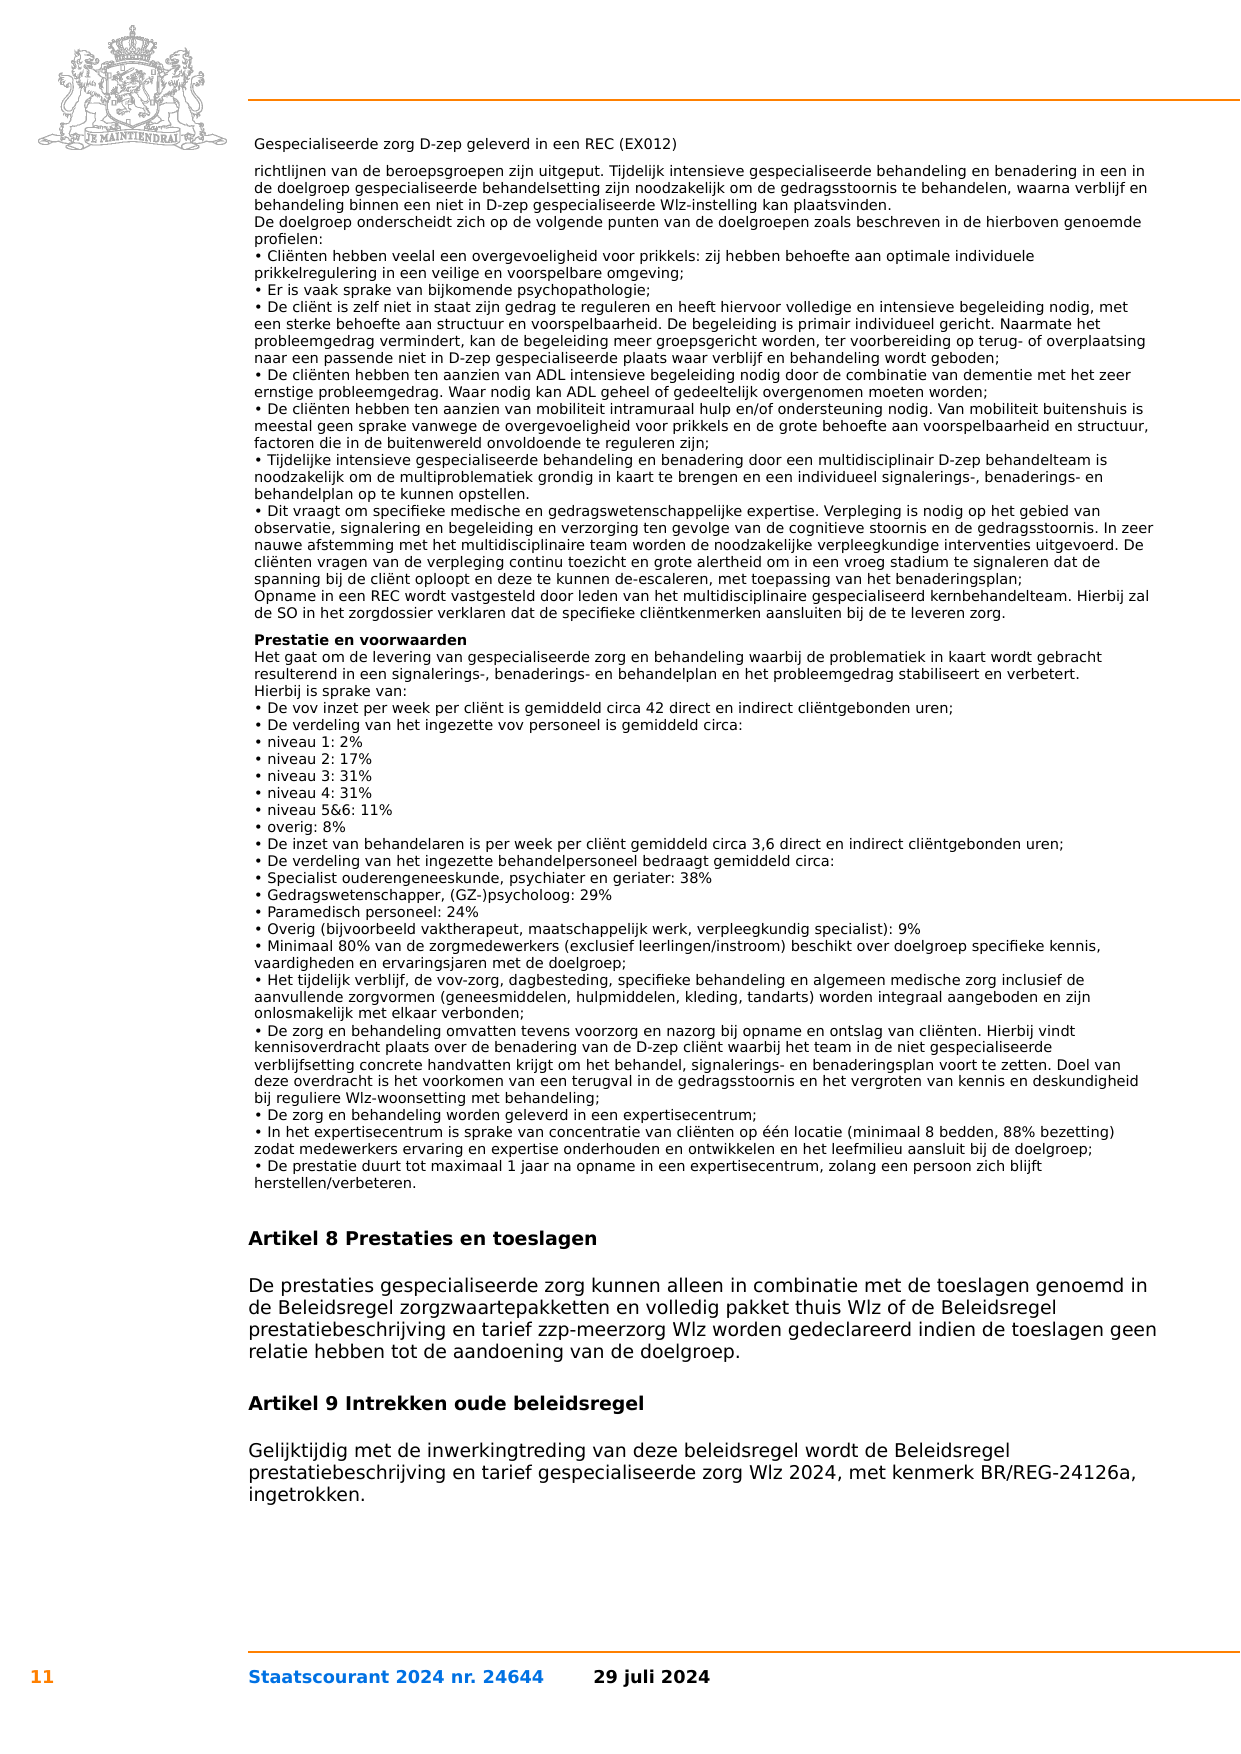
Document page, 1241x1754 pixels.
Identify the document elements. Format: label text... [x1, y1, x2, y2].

table_cell Prestatie en voorwaarden Het gaat om de levering van gespecialiseerde zorg en behandeling waarbij de problematiek in kaart wordt gebracht resulterend in een signalerings-, benaderings- en behandelplan en het probleemgedrag stabiliseert en verbetert. Hierbij is sprake van: • De vov inzet per week per cliënt is gemiddeld circa 42 direct en indirect cliëntgebonden uren; • De verdeling van het ingezette vov personeel is gemiddeld circa: • niveau 1: 2% • niveau 2: 17% • niveau 3: 31% • niveau 4: 31% • niveau 5&6: 11% • overig: 8% • De inzet van behandelaren is per week per cliënt gemiddeld circa 3,6 direct en indirect cliëntgebonden uren; • De verdeling van het ingezette behandelpersoneel bedraagt gemiddeld circa: • Specialist ouderengeneeskunde, psychiater en geriater: 38% • Gedragswetenschapper, (GZ-)psycholoog: 29% • Paramedisch personeel: 24% • Overig (bijvoorbeeld vaktherapeut, maatschappelijk werk, verpleegkundig specialist): 9% • Minimaal 80% van de zorgmedewerkers (exclusief leerlingen/instroom) beschikt over doelgroep specifieke kennis, vaardigheden en ervaringsjaren met de doelgroep; • Het tijdelijk verblijf, de vov-zorg, dagbesteding, specifieke behandeling en algemeen medische zorg inclusief de aanvullende zorgvormen (geneesmiddelen, hulpmiddelen, kleding, tandarts) worden integraal aangeboden en zijn onlosmakelijk met elkaar verbonden; • De zorg en behandeling omvatten tevens voorzorg en nazorg bij opname en ontslag van cliënten. Hierbij vindt kennisoverdracht plaats over de benadering van de D-zep cliënt waarbij het team in de niet gespecialiseerde verblijfsetting concrete handvatten krijgt om het behandel, signalerings- en benaderingsplan voort te zetten. Doel van deze overdracht is het voorkomen van een terugval in de gedragsstoornis en het vergroten van kennis en deskundigheid bij reguliere Wlz-woonsetting met behandeling; • De zorg en behandeling worden geleverd in een expertisecentrum; • In het expertisecentrum is sprake van concentratie van cliënten op één locatie (minimaal 8 bedden, 88% bezetting) zodat medewerkers ervaring en expertise onderhouden en ontwikkelen en het leefmilieu aansluit bij de doelgroep; • De prestatie duurt tot maximaal 1 jaar na opname in een expertisecentrum, zolang een persoon zich blijft herstellen/verbeteren. [249, 627, 1163, 1197]
subtitle Artikel 9 Intrekken oude beleidsregel [248, 1393, 1163, 1415]
subtitle Artikel 8 Prestaties en toeslagen [248, 1228, 1163, 1250]
text De prestaties gespecialiseerde zorg kunnen alleen in combinatie met de toeslagen genoemd in de Beleidsregel zorgzwaartepakketten en volledig pakket thuis Wlz of de Beleidsregel prestatiebeschrijving en tarief zzp-meerzorg Wlz worden gedeclareerd indien de toeslagen geen relatie hebben tot de aandoening van de doelgroep. [248, 1275, 1163, 1363]
text Gelijktijdig met de inwerkingtreding van deze beleidsregel wordt de Beleidsregel prestatiebeschrijving en tarief gespecialiseerde zorg Wlz 2024, met kenmerk BR/REG-24126a, ingetrokken. [248, 1440, 1163, 1506]
table_cell richtlijnen van de beroepsgroepen zijn uitgeput. Tijdelijk intensieve gespecialiseerde behandeling en benadering in een in de doelgroep gespecialiseerde behandelsetting zijn noodzakelijk om de gedragsstoornis te behandelen, waarna verblijf en behandeling binnen een niet in D-zep gespecialiseerde Wlz-instelling kan plaatsvinden. De doelgroep onderscheidt zich op de volgende punten van de doelgroepen zoals beschreven in de hierboven genoemde profielen: • Cliënten hebben veelal een overgevoeligheid voor prikkels: zij hebben behoefte aan optimale individuele prikkelregulering in een veilige en voorspelbare omgeving; • Er is vaak sprake van bijkomende psychopathologie; • De cliënt is zelf niet in staat zijn gedrag te reguleren en heeft hiervoor volledige en intensieve begeleiding nodig, met een sterke behoefte aan structuur en voorspelbaarheid. De begeleiding is primair individueel gericht. Naarmate het probleemgedrag vermindert, kan de begeleiding meer groepsgericht worden, ter voorbereiding op terug- of overplaatsing naar een passende niet in D-zep gespecialiseerde plaats waar verblijf en behandeling wordt geboden; • De cliënten hebben ten aanzien van ADL intensieve begeleiding nodig door de combinatie van dementie met het zeer ernstige probleemgedrag. Waar nodig kan ADL geheel of gedeeltelijk overgenomen moeten worden; • De cliënten hebben ten aanzien van mobiliteit intramuraal hulp en/of ondersteuning nodig. Van mobiliteit buitenshuis is meestal geen sprake vanwege de overgevoeligheid voor prikkels en de grote behoefte aan voorspelbaarheid en structuur, factoren die in de buitenwereld onvoldoende te reguleren zijn; • Tijdelijke intensieve gespecialiseerde behandeling en benadering door een multidisciplinair D-zep behandelteam is noodzakelijk om de multiproblematiek grondig in kaart te brengen en een individueel signalerings-, benaderings- en behandelplan op te kunnen opstellen. • Dit vraagt om specifieke medische en gedragswetenschappelijke expertise. Verpleging is nodig op het gebied van observatie, signalering en begeleiding en verzorging ten gevolge van de cognitieve stoornis en de gedragsstoornis. In zeer nauwe afstemming met het multidisciplinaire team worden de noodzakelijke verpleegkundige interventies uitgevoerd. De cliënten vragen van de verpleging continu toezicht en grote alertheid om in een vroeg stadium te signaleren dat de spanning bij de cliënt oploopt en deze te kunnen de-escaleren, met toepassing van het benaderingsplan; Opname in een REC wordt vastgesteld door leden van het multidisciplinaire gespecialiseerd kernbehandelteam. Hierbij zal de SO in het zorgdossier verklaren dat de specifieke cliëntkenmerken aansluiten bij de te leveren zorg. [249, 158, 1163, 626]
picture [38, 25, 227, 150]
table_header Gespecialiseerde zorg D-zep geleverd in een REC (EX012) [249, 131, 1163, 157]
